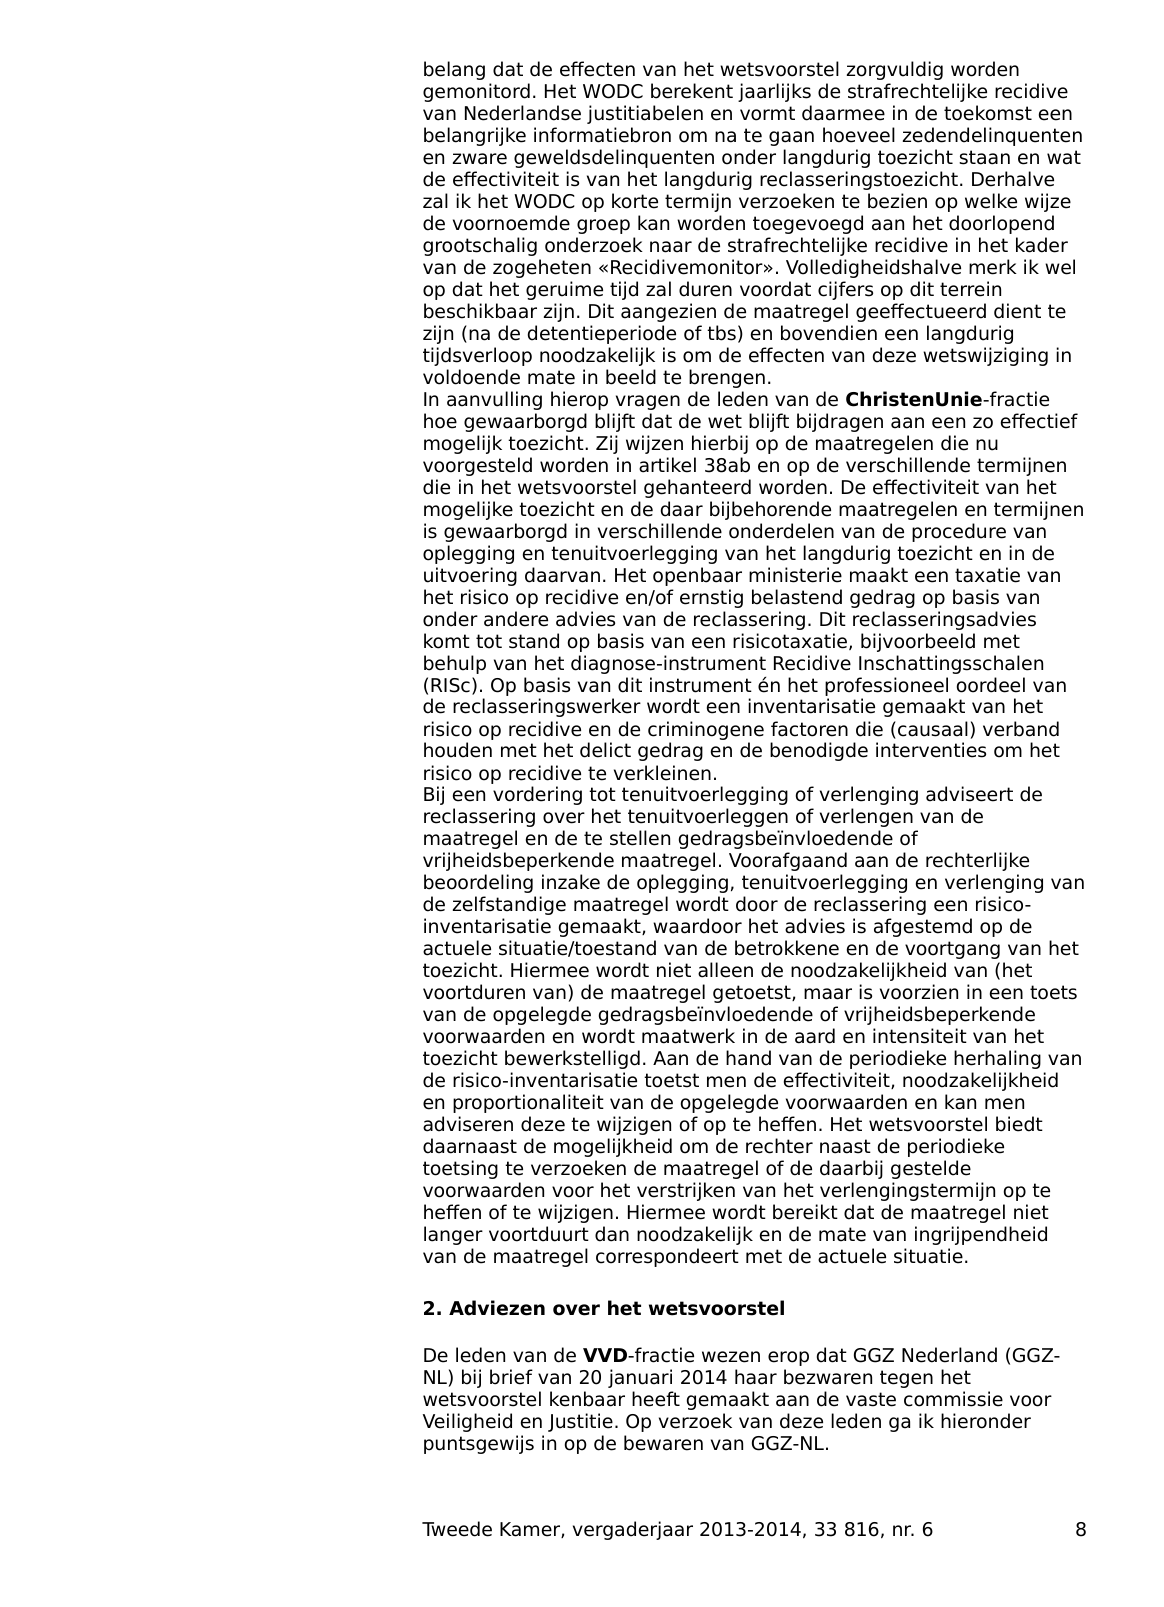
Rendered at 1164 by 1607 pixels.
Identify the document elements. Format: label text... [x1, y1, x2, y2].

text In aanvulling hierop vragen de leden van de ChristenUnie-fractie hoe gewaarborgd blijft dat de wet blijft bijdragen aan een zo effectief mogelijk toezicht. Zij wijzen hierbij op de maatregelen die nu voorgesteld worden in artikel 38ab en op de verschillende termijnen die in het wetsvoorstel gehanteerd worden. De effectiviteit van het mogelijke toezicht en de daar bijbehorende maatregelen en termijnen is gewaarborgd in verschillende onderdelen van de procedure van oplegging en tenuitvoerlegging van het langdurig toezicht en in de uitvoering daarvan. Het openbaar ministerie maakt een taxatie van het risico op recidive en/of ernstig belastend gedrag op basis van onder andere advies van de reclassering. Dit reclasseringsadvies komt tot stand op basis van een risicotaxatie, bijvoorbeeld met behulp van het diagnose-instrument Recidive Inschattingsschalen (RISc). Op basis van dit instrument én het professioneel oordeel van de reclasseringswerker wordt een inventarisatie gemaakt van het risico op recidive en de criminogene factoren die (causaal) verband houden met het delict gedrag en de benodigde interventies om het risico op recidive te verkleinen. [422, 389, 1087, 784]
text Bij een vordering tot tenuitvoerlegging of verlenging adviseert de reclassering over het tenuitvoerleggen of verlengen van de maatregel en de te stellen gedragsbeïnvloedende of vrijheidsbeperkende maatregel. Voorafgaand aan de rechterlijke beoordeling inzake de oplegging, tenuitvoerlegging en verlenging van de zelfstandige maatregel wordt door de reclassering een risico-inventarisatie gemaakt, waardoor het advies is afgestemd op de actuele situatie/toestand van de betrokkene en de voortgang van het toezicht. Hiermee wordt niet alleen de noodzakelijkheid van (het voortduren van) de maatregel getoetst, maar is voorzien in een toets van de opgelegde gedragsbeïnvloedende of vrijheidsbeperkende voorwaarden en wordt maatwerk in de aard en intensiteit van het toezicht bewerkstelligd. Aan de hand van de periodieke herhaling van de risico-inventarisatie toetst men de effectiviteit, noodzakelijkheid en proportionaliteit van de opgelegde voorwaarden en kan men adviseren deze te wijzigen of op te heffen. Het wetsvoorstel biedt daarnaast de mogelijkheid om de rechter naast de periodieke toetsing te verzoeken de maatregel of de daarbij gestelde voorwaarden voor het verstrijken van het verlengingstermijn op te heffen of te wijzigen. Hiermee wordt bereikt dat de maatregel niet langer voortduurt dan noodzakelijk en de mate van ingrijpendheid van de maatregel correspondeert met de actuele situatie. [422, 784, 1087, 1268]
text De leden van de VVD-fractie wezen erop dat GGZ Nederland (GGZ-NL) bij brief van 20 januari 2014 haar bezwaren tegen het wetsvoorstel kenbaar heeft gemaakt aan de vaste commissie voor Veiligheid en Justitie. Op verzoek van deze leden ga ik hieronder puntsgewijs in op de bewaren van GGZ-NL. [422, 1345, 1087, 1455]
subtitle 2. Adviezen over het wetsvoorstel [422, 1298, 1087, 1320]
text belang dat de effecten van het wetsvoorstel zorgvuldig worden gemonitord. Het WODC berekent jaarlijks de strafrechtelijke recidive van Nederlandse justitiabelen en vormt daarmee in de toekomst een belangrijke informatiebron om na te gaan hoeveel zedendelinquenten en zware geweldsdelinquenten onder langdurig toezicht staan en wat de effectiviteit is van het langdurig reclasseringstoezicht. Derhalve zal ik het WODC op korte termijn verzoeken te bezien op welke wijze de voornoemde groep kan worden toegevoegd aan het doorlopend grootschalig onderzoek naar de strafrechtelijke recidive in het kader van de zogeheten «Recidivemonitor». Volledigheidshalve merk ik wel op dat het geruime tijd zal duren voordat cijfers op dit terrein beschikbaar zijn. Dit aangezien de maatregel geeffectueerd dient te zijn (na de detentieperiode of tbs) en bovendien een langdurig tijdsverloop noodzakelijk is om de effecten van deze wetswijziging in voldoende mate in beeld te brengen. [422, 59, 1087, 389]
